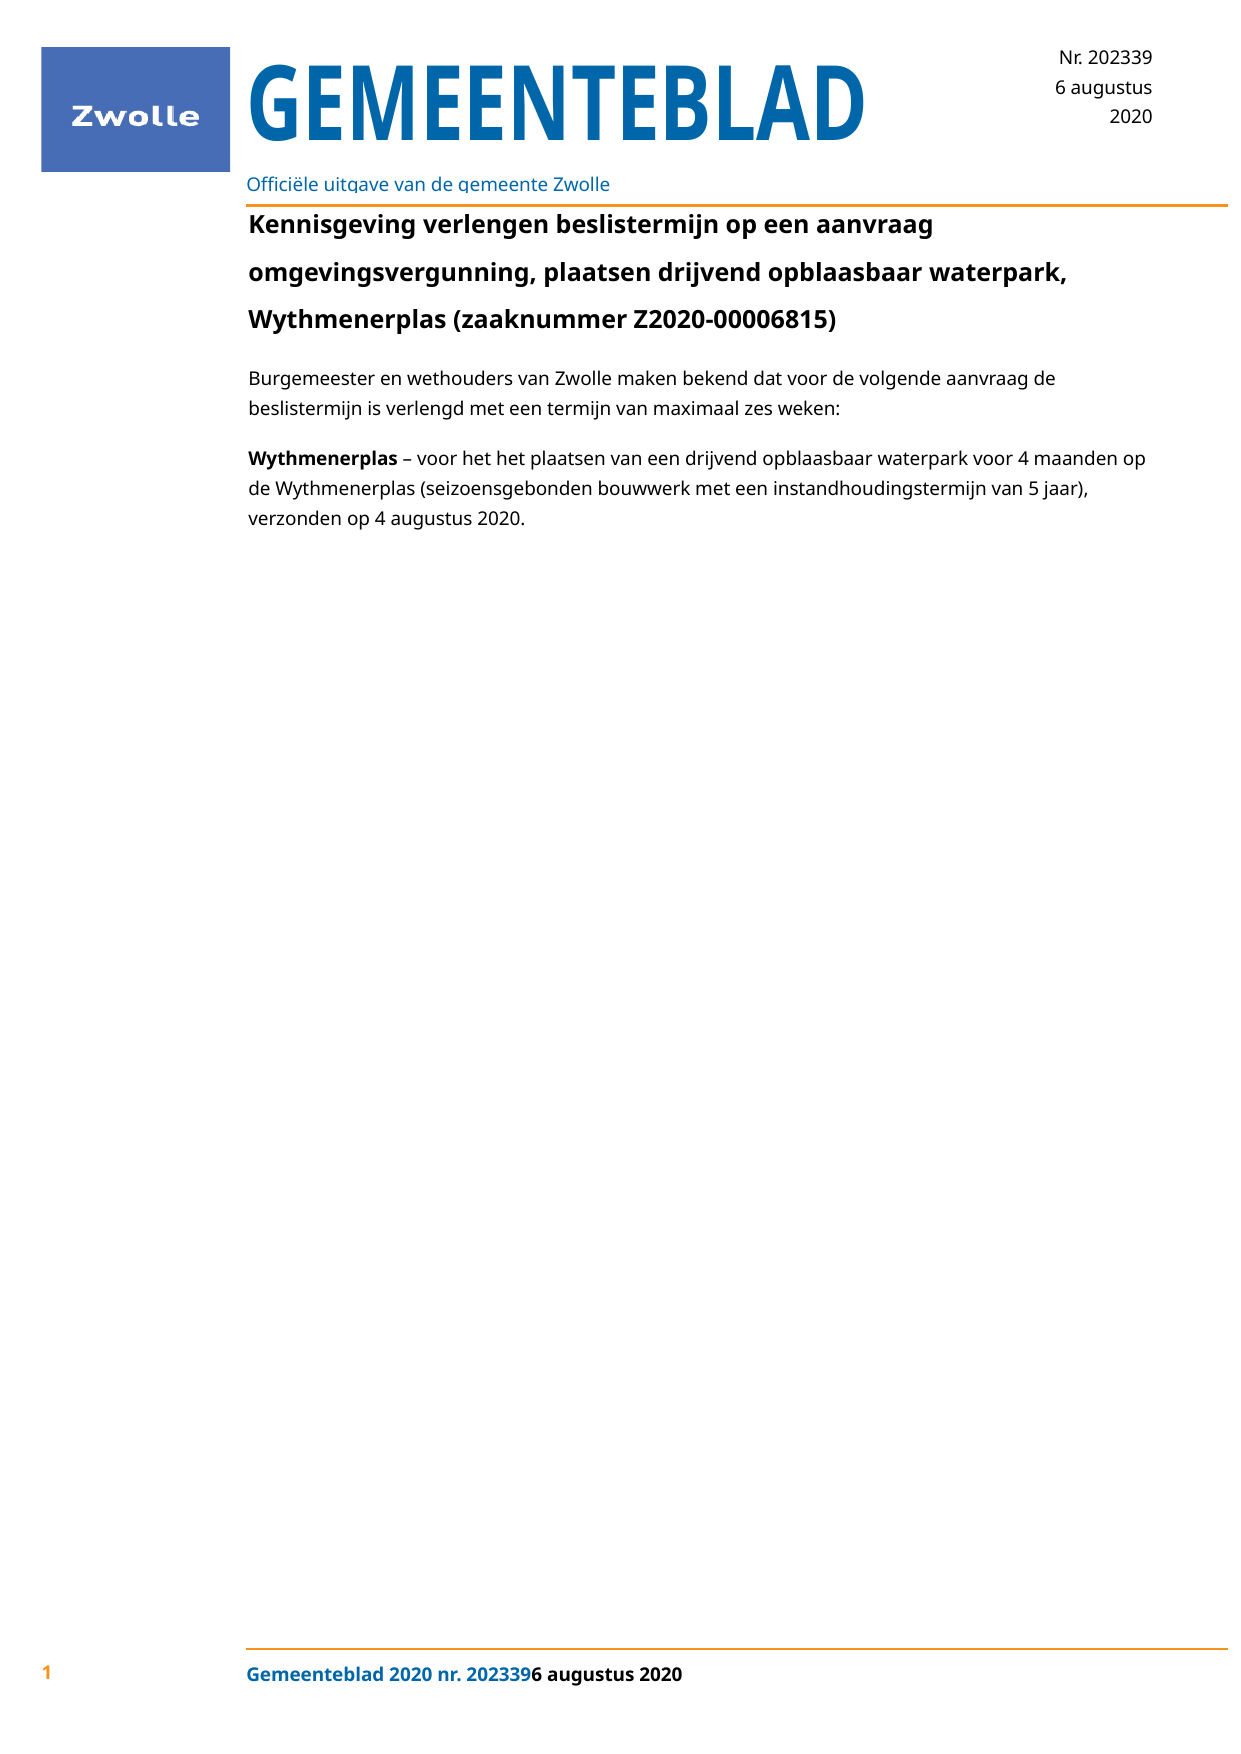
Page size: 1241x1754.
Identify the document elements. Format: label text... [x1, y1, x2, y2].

text Burgemeester en wethouders van Zwolle maken bekend dat voor de volgende aanvraag de beslistermijn is verlengd met een termijn van maximaal zes weken: [248, 366, 1152, 421]
picture [41, 47, 231, 172]
text Kennisgeving verlengen beslistermijn op een aanvraag omgevingsvergunning, plaatsen drijvend opblaasbaar waterpark, Wythmenerplas (zaaknummer Z2020-00006815) [248, 207, 1152, 336]
text Wythmenerplas – voor het het plaatsen van een drijvend opblaasbaar waterpark voor 4 maanden op de Wythmenerplas (seizoensgebonden bouwwerk met een instandhoudingstermijn van 5 jaar), verzonden op 4 augustus 2020. [248, 446, 1152, 530]
